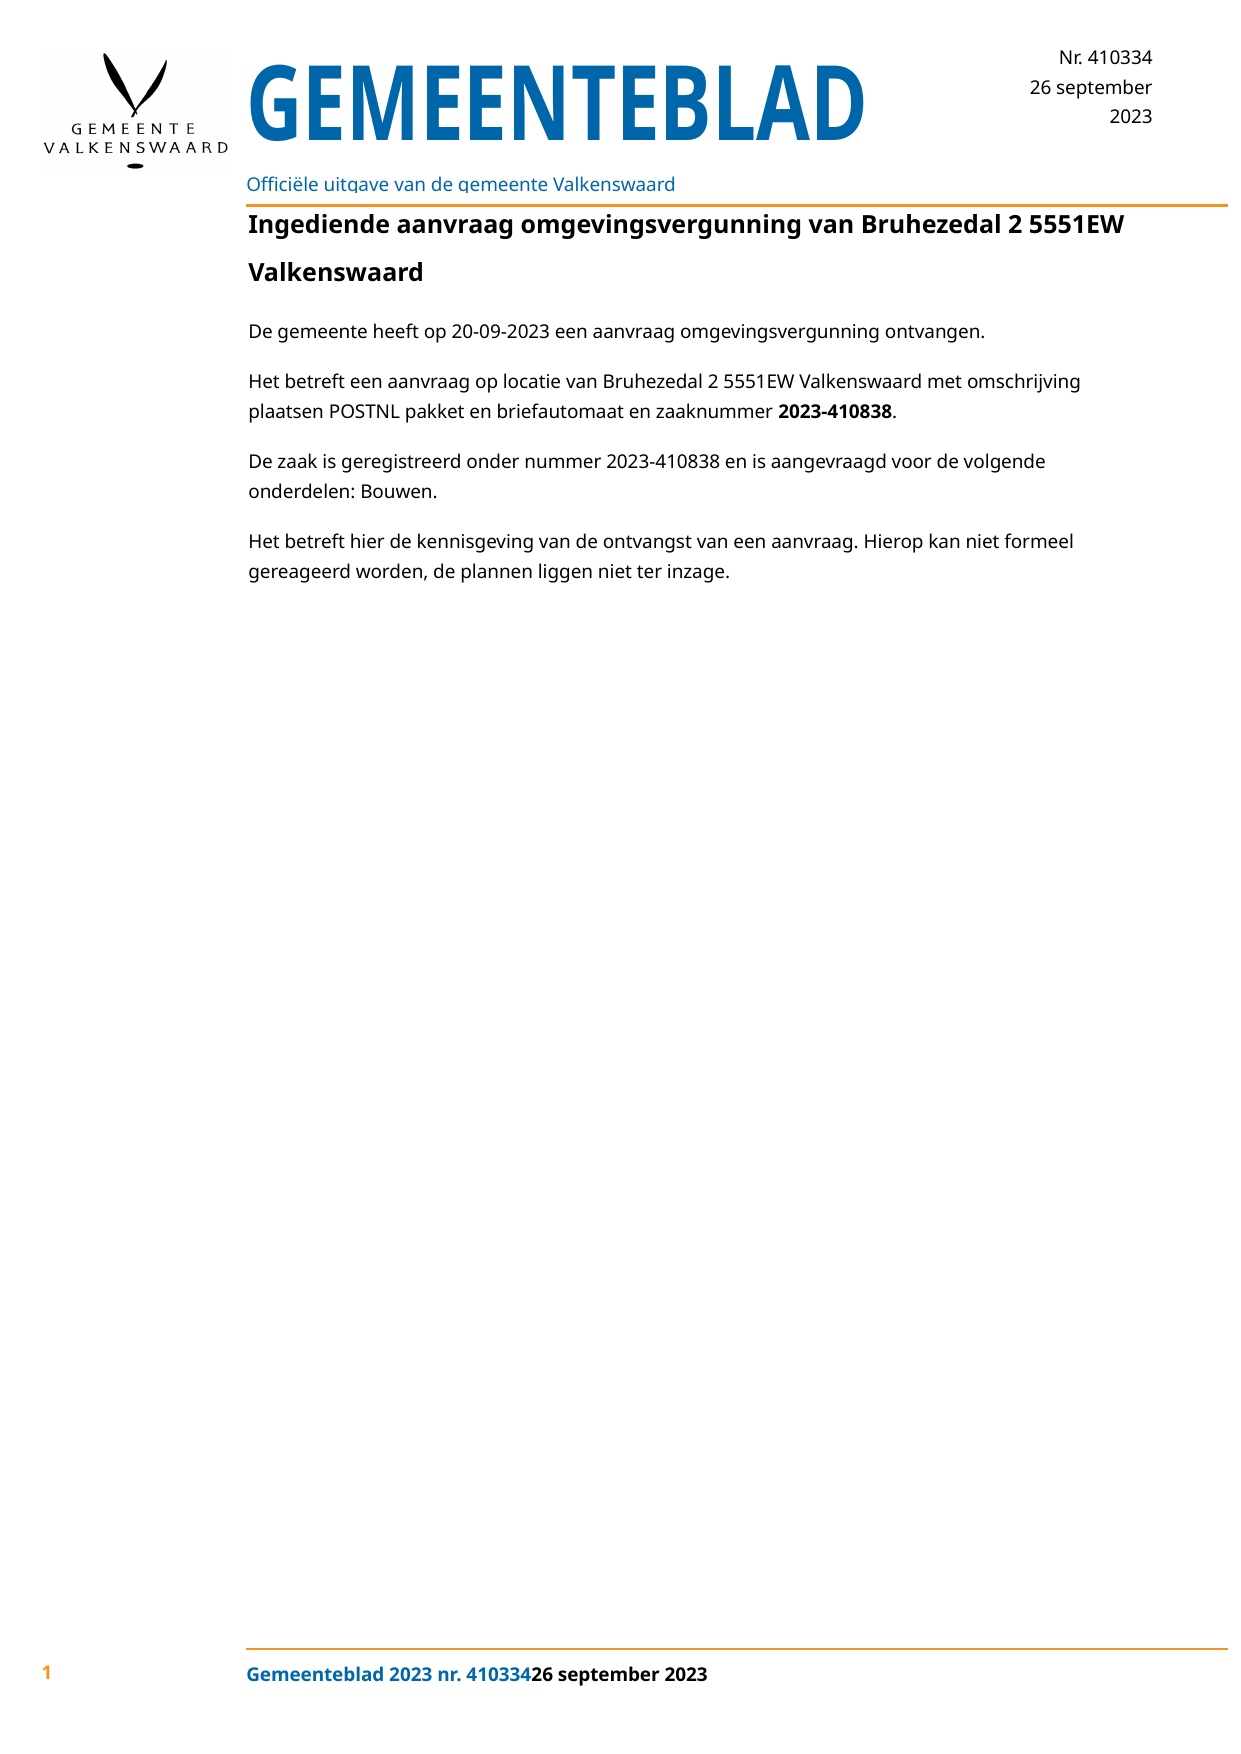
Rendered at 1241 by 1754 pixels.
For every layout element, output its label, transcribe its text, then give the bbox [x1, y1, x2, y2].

text Ingediende aanvraag omgevingsvergunning van Bruhezedal 2 5551EW Valkenswaard [248, 207, 1152, 288]
text De gemeente heeft op 20-09-2023 een aanvraag omgevingsvergunning ontvangen. [248, 318, 1152, 344]
text De zaak is geregistreerd onder nummer 2023-410838 en is aangevraagd voor de volgende onderdelen: Bouwen. [248, 448, 1152, 504]
text Het betreft een aanvraag op locatie van Bruhezedal 2 5551EW Valkenswaard met omschrijving plaatsen POSTNL pakket en briefautomaat en zaaknummer 2023-410838. [248, 368, 1152, 424]
picture [41, 47, 231, 172]
text Het betreft hier de kennisgeving van de ontvangst van een aanvraag. Hierop kan niet formeel gereageerd worden, de plannen liggen niet ter inzage. [248, 528, 1152, 584]
